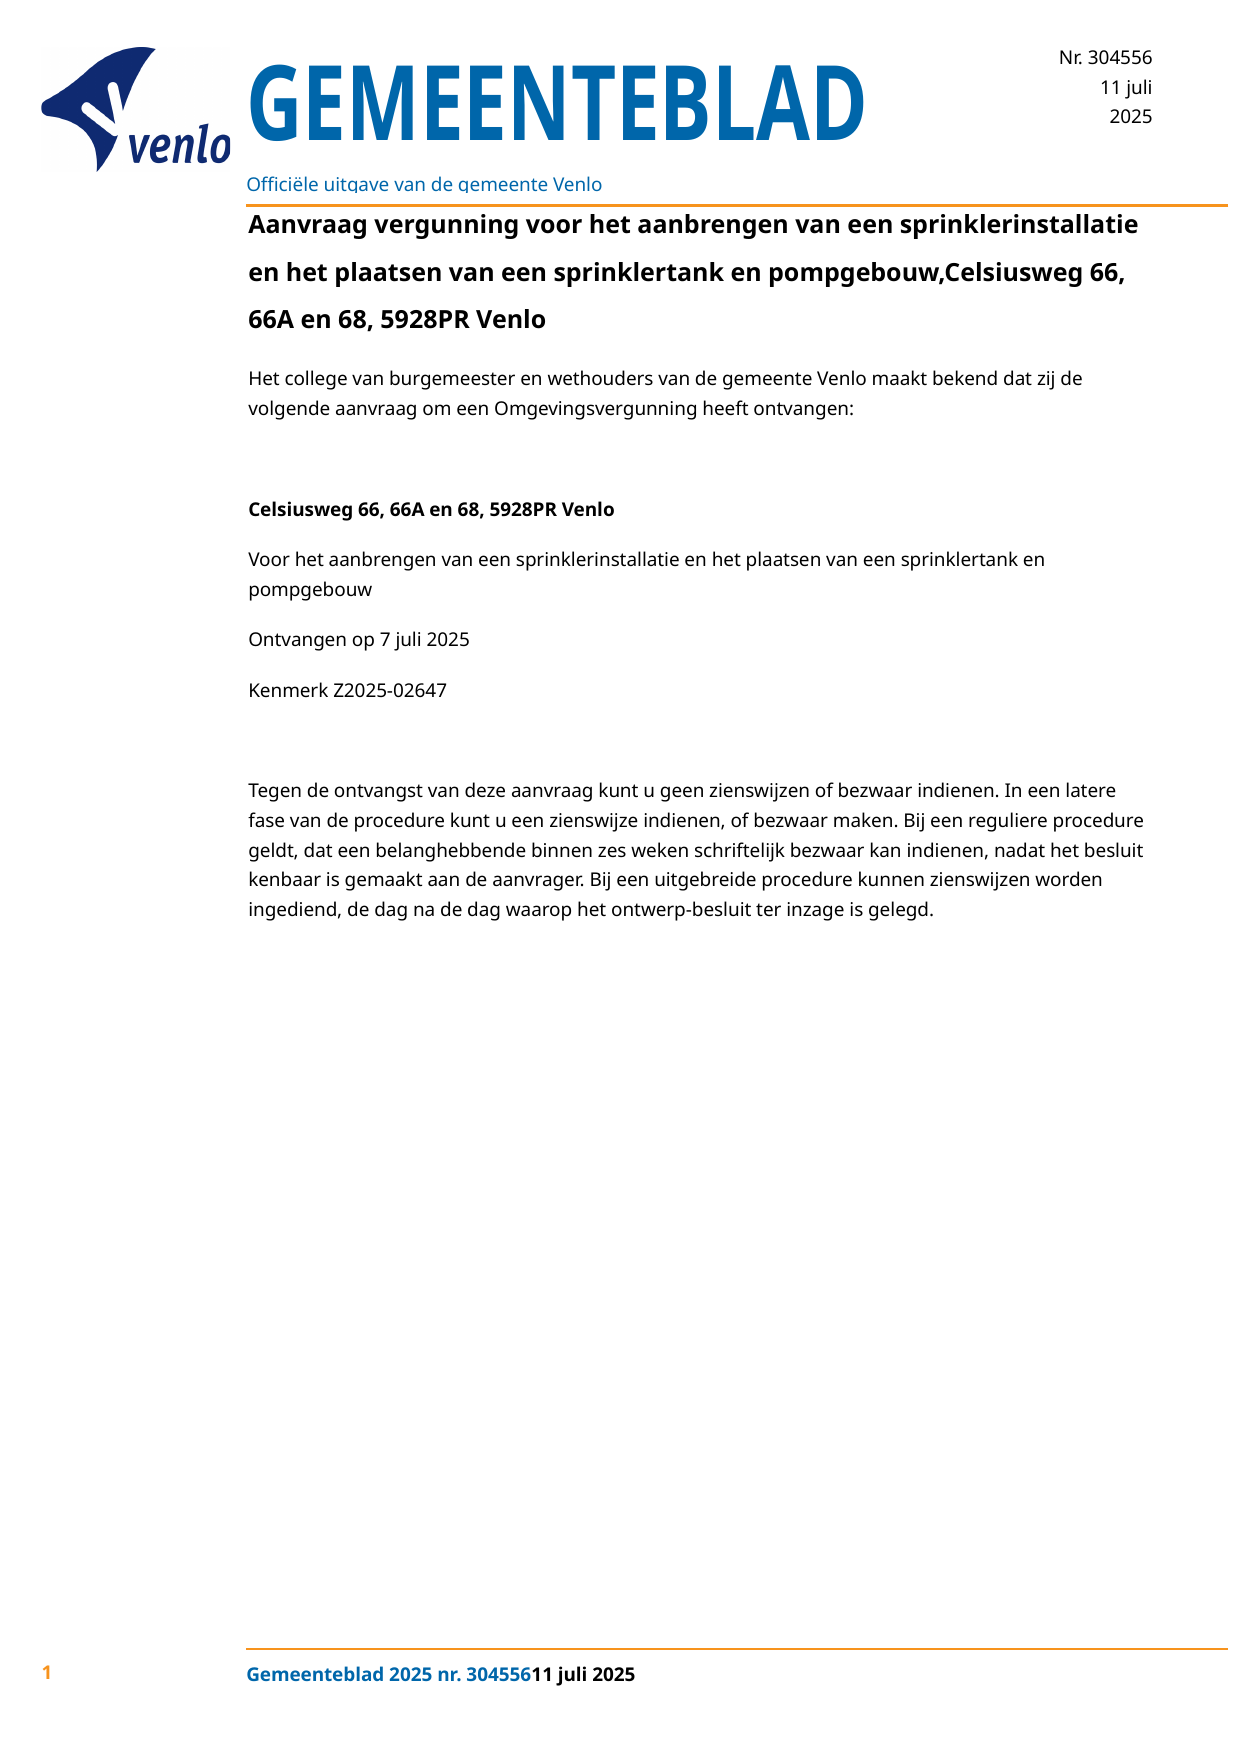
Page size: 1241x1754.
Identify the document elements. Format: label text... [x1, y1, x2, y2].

picture [41, 47, 231, 172]
text Voor het aanbrengen van een sprinklerinstallatie en het plaatsen van een sprinklertank en pompgebouw [248, 546, 1152, 602]
text Ontvangen op 7 juli 2025 [248, 626, 1152, 652]
text Aanvraag vergunning voor het aanbrengen van een sprinklerinstallatie en het plaatsen van een sprinklertank en pompgebouw,Celsiusweg 66, 66A en 68, 5928PR Venlo [248, 207, 1152, 336]
text Kenmerk Z2025-02647 [248, 677, 1152, 702]
text Celsiusweg 66, 66A en 68, 5928PR Venlo [248, 496, 1152, 522]
text Het college van burgemeester en wethouders van de gemeente Venlo maakt bekend dat zij de volgende aanvraag om een Omgevingsvergunning heeft ontvangen: [248, 366, 1152, 421]
text Tegen de ontvangst van deze aanvraag kunt u geen zienswijzen of bezwaar indienen. In een latere fase van de procedure kunt u een zienswijze indienen, of bezwaar maken. Bij een reguliere procedure geldt, dat een belanghebbende binnen zes weken schriftelijk bezwaar kan indienen, nadat het besluit kenbaar is gemaakt aan de aanvrager. Bij een uitgebreide procedure kunnen zienswijzen worden ingediend, de dag na de dag waarop het ontwerp-besluit ter inzage is gelegd. [248, 778, 1152, 922]
